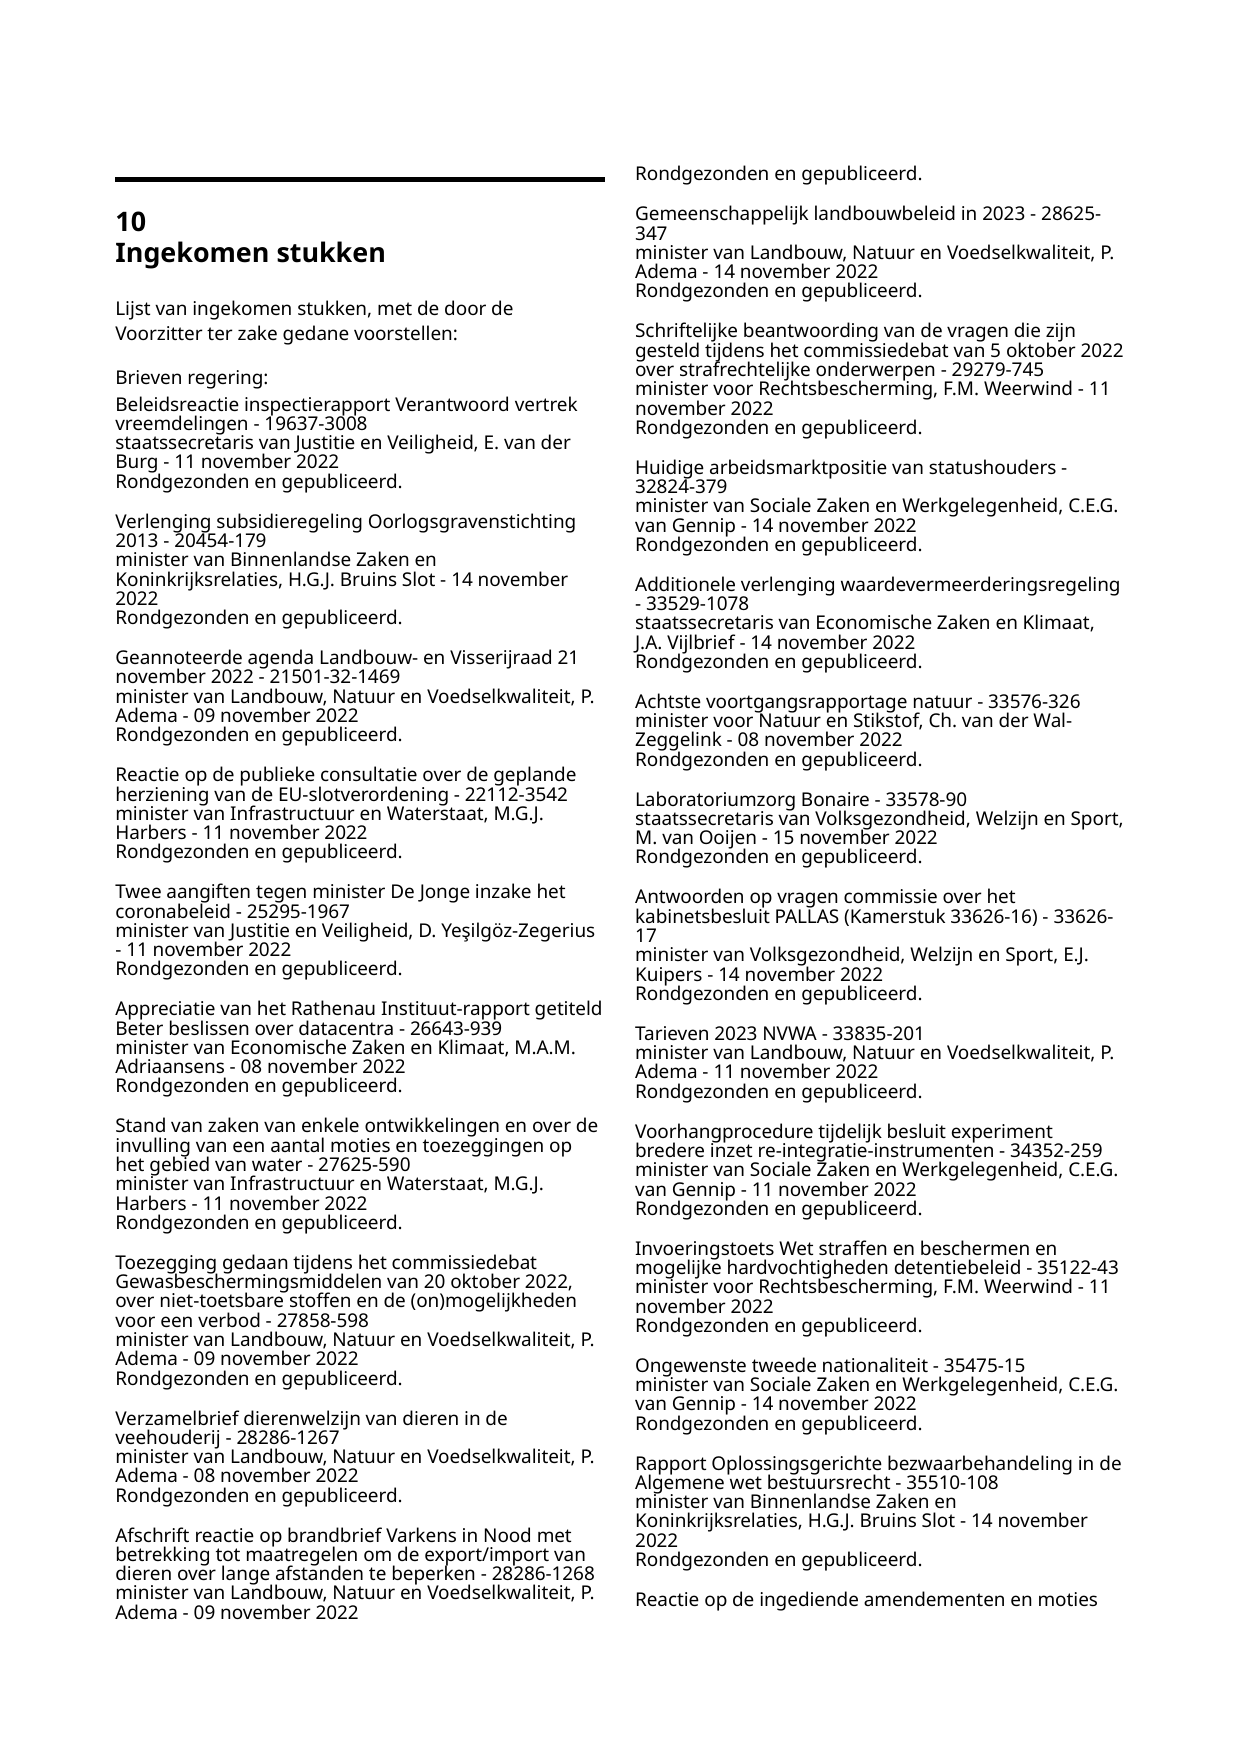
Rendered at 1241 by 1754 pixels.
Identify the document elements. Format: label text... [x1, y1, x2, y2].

text Rondgezonden en gepubliceerd. [635, 751, 1125, 770]
text Rondgezonden en gepubliceerd. [115, 1369, 605, 1389]
text Rondgezonden en gepubliceerd. [635, 653, 1125, 672]
text Ingekomen stukken [115, 239, 605, 283]
text Verzamelbrief dierenwelzijn van dieren in de veehouderij - 28286-1267 [115, 1409, 605, 1448]
text minister van Volksgezondheid, Welzijn en Sport, E.J. Kuipers - 14 november 2022 [635, 946, 1125, 985]
text Rondgezonden en gepubliceerd. [635, 1200, 1125, 1219]
text minister van Landbouw, Natuur en Voedselkwaliteit, P. Adema - 08 november 2022 [115, 1448, 605, 1487]
text minister van Infrastructuur en Waterstaat, M.G.J. Harbers - 11 november 2022 [115, 1175, 605, 1214]
text Twee aangiften tegen minister De Jonge inzake het coronabeleid - 25295-1967 [115, 883, 605, 922]
text staatssecretaris van Volksgezondheid, Welzijn en Sport, M. van Ooijen - 15 november 2022 [635, 810, 1125, 848]
text minister voor Natuur en Stikstof, Ch. van der Wal-Zeggelink - 08 november 2022 [635, 712, 1125, 751]
text 10 [115, 203, 605, 239]
text Rondgezonden en gepubliceerd. [635, 848, 1125, 868]
text Rondgezonden en gepubliceerd. [635, 985, 1125, 1004]
text Beleidsreactie inspectierapport Verantwoord vertrek vreemdelingen - 19637-3008 [115, 396, 605, 434]
text Reactie op de publieke consultatie over de geplande herziening van de EU-slotverordening - 22112-3542 [115, 766, 605, 805]
text Stand van zaken van enkele ontwikkelingen en over de invulling van een aantal moties en toezeggingen op het gebied van water - 27625-590 [115, 1117, 605, 1175]
text Rondgezonden en gepubliceerd. [115, 960, 605, 980]
text minister voor Rechtsbescherming, F.M. Weerwind - 11 november 2022 [635, 380, 1125, 419]
text Schriftelijke beantwoording van de vragen die zijn gesteld tijdens het commissiedebat van 5 oktober 2022 over strafrechtelijke onderwerpen - 29279-745 [635, 322, 1125, 380]
text minister van Binnenlandse Zaken en Koninkrijksrelaties, H.G.J. Bruins Slot - 14 november 2022 [115, 551, 605, 609]
text Antwoorden op vragen commissie over het kabinetsbesluit PALLAS (Kamerstuk 33626-16) - 33626-17 [635, 888, 1125, 946]
text minister van Economische Zaken en Klimaat, M.A.M. Adriaansens - 08 november 2022 [115, 1039, 605, 1077]
text Tarieven 2023 NVWA - 33835-201 [635, 1025, 1125, 1044]
text Rondgezonden en gepubliceerd. [635, 1551, 1125, 1570]
text minister van Binnenlandse Zaken en Koninkrijksrelaties, H.G.J. Bruins Slot - 14 november 2022 [635, 1493, 1125, 1551]
text Rondgezonden en gepubliceerd. [635, 1415, 1125, 1434]
text minister van Justitie en Veiligheid, D. Yeşilgöz-Zegerius - 11 november 2022 [115, 922, 605, 960]
text Voorhangprocedure tijdelijk besluit experiment bredere inzet re-integratie-instrumenten - 34352-259 [635, 1123, 1125, 1161]
text Lijst van ingekomen stukken, met de door de Voorzitter ter zake gedane voorstellen: [115, 295, 605, 346]
text minister van Sociale Zaken en Werkgelegenheid, C.E.G. van Gennip - 14 november 2022 [635, 497, 1125, 536]
text Rondgezonden en gepubliceerd. [115, 1077, 605, 1097]
text Afschrift reactie op brandbrief Varkens in Nood met betrekking tot maatregelen om de export/import van dieren over lange afstanden te beperken - 28286-1268 [115, 1527, 605, 1584]
text Rondgezonden en gepubliceerd. [115, 473, 605, 492]
text minister van Landbouw, Natuur en Voedselkwaliteit, P. Adema - 14 november 2022 [635, 244, 1125, 282]
text Rondgezonden en gepubliceerd. [115, 726, 605, 746]
text staatssecretaris van Justitie en Veiligheid, E. van der Burg - 11 november 2022 [115, 434, 605, 473]
text Rondgezonden en gepubliceerd. [635, 419, 1125, 438]
text Achtste voortgangsrapportage natuur - 33576-326 [635, 693, 1125, 712]
text staatssecretaris van Economische Zaken en Klimaat, J.A. Vijlbrief - 14 november 2022 [635, 614, 1125, 653]
text minister van Sociale Zaken en Werkgelegenheid, C.E.G. van Gennip - 11 november 2022 [635, 1161, 1125, 1200]
text Reactie op de ingediende amendementen en moties [635, 1591, 1125, 1610]
text Huidige arbeidsmarktpositie van statushouders - 32824-379 [635, 459, 1125, 497]
text minister van Landbouw, Natuur en Voedselkwaliteit, P. Adema - 11 november 2022 [635, 1044, 1125, 1083]
text minister van Sociale Zaken en Werkgelegenheid, C.E.G. van Gennip - 14 november 2022 [635, 1376, 1125, 1415]
text minister van Landbouw, Natuur en Voedselkwaliteit, P. Adema - 09 november 2022 [115, 1584, 605, 1623]
text Rondgezonden en gepubliceerd. [635, 1317, 1125, 1336]
text minister van Landbouw, Natuur en Voedselkwaliteit, P. Adema - 09 november 2022 [115, 1331, 605, 1369]
text Brieven regering: [115, 364, 605, 390]
text Rondgezonden en gepubliceerd. [115, 609, 605, 628]
text Rondgezonden en gepubliceerd. [115, 1214, 605, 1233]
text Additionele verlenging waardevermeerderingsregeling - 33529-1078 [635, 576, 1125, 614]
text Rondgezonden en gepubliceerd. [635, 165, 1125, 184]
text Rondgezonden en gepubliceerd. [115, 843, 605, 863]
text Rapport Oplossingsgerichte bezwaarbehandeling in de Algemene wet bestuursrecht - 35510-108 [635, 1455, 1125, 1493]
text minister van Infrastructuur en Waterstaat, M.G.J. Harbers - 11 november 2022 [115, 805, 605, 843]
text Ongewenste tweede nationaliteit - 35475-15 [635, 1357, 1125, 1376]
text Toezegging gedaan tijdens het commissiedebat Gewasbeschermingsmiddelen van 20 oktober 2022, over niet-toetsbare stoffen en de (on)mogelijkheden voor een verbod - 27858-598 [115, 1254, 605, 1331]
text Geannoteerde agenda Landbouw- en Visserijraad 21 november 2022 - 21501-32-1469 [115, 649, 605, 688]
text Rondgezonden en gepubliceerd. [635, 1083, 1125, 1102]
text minister van Landbouw, Natuur en Voedselkwaliteit, P. Adema - 09 november 2022 [115, 688, 605, 726]
text Rondgezonden en gepubliceerd. [635, 282, 1125, 302]
text Rondgezonden en gepubliceerd. [635, 536, 1125, 555]
text Laboratoriumzorg Bonaire - 33578-90 [635, 791, 1125, 810]
text Verlenging subsidieregeling Oorlogsgravenstichting 2013 - 20454-179 [115, 513, 605, 551]
text minister voor Rechtsbescherming, F.M. Weerwind - 11 november 2022 [635, 1278, 1125, 1317]
text Appreciatie van het Rathenau Instituut-rapport getiteld Beter beslissen over datacentra - 26643-939 [115, 1000, 605, 1039]
text Invoeringstoets Wet straffen en beschermen en mogelijke hardvochtigheden detentiebeleid - 35122-43 [635, 1240, 1125, 1278]
text Gemeenschappelijk landbouwbeleid in 2023 - 28625-347 [635, 205, 1125, 244]
text Rondgezonden en gepubliceerd. [115, 1487, 605, 1506]
